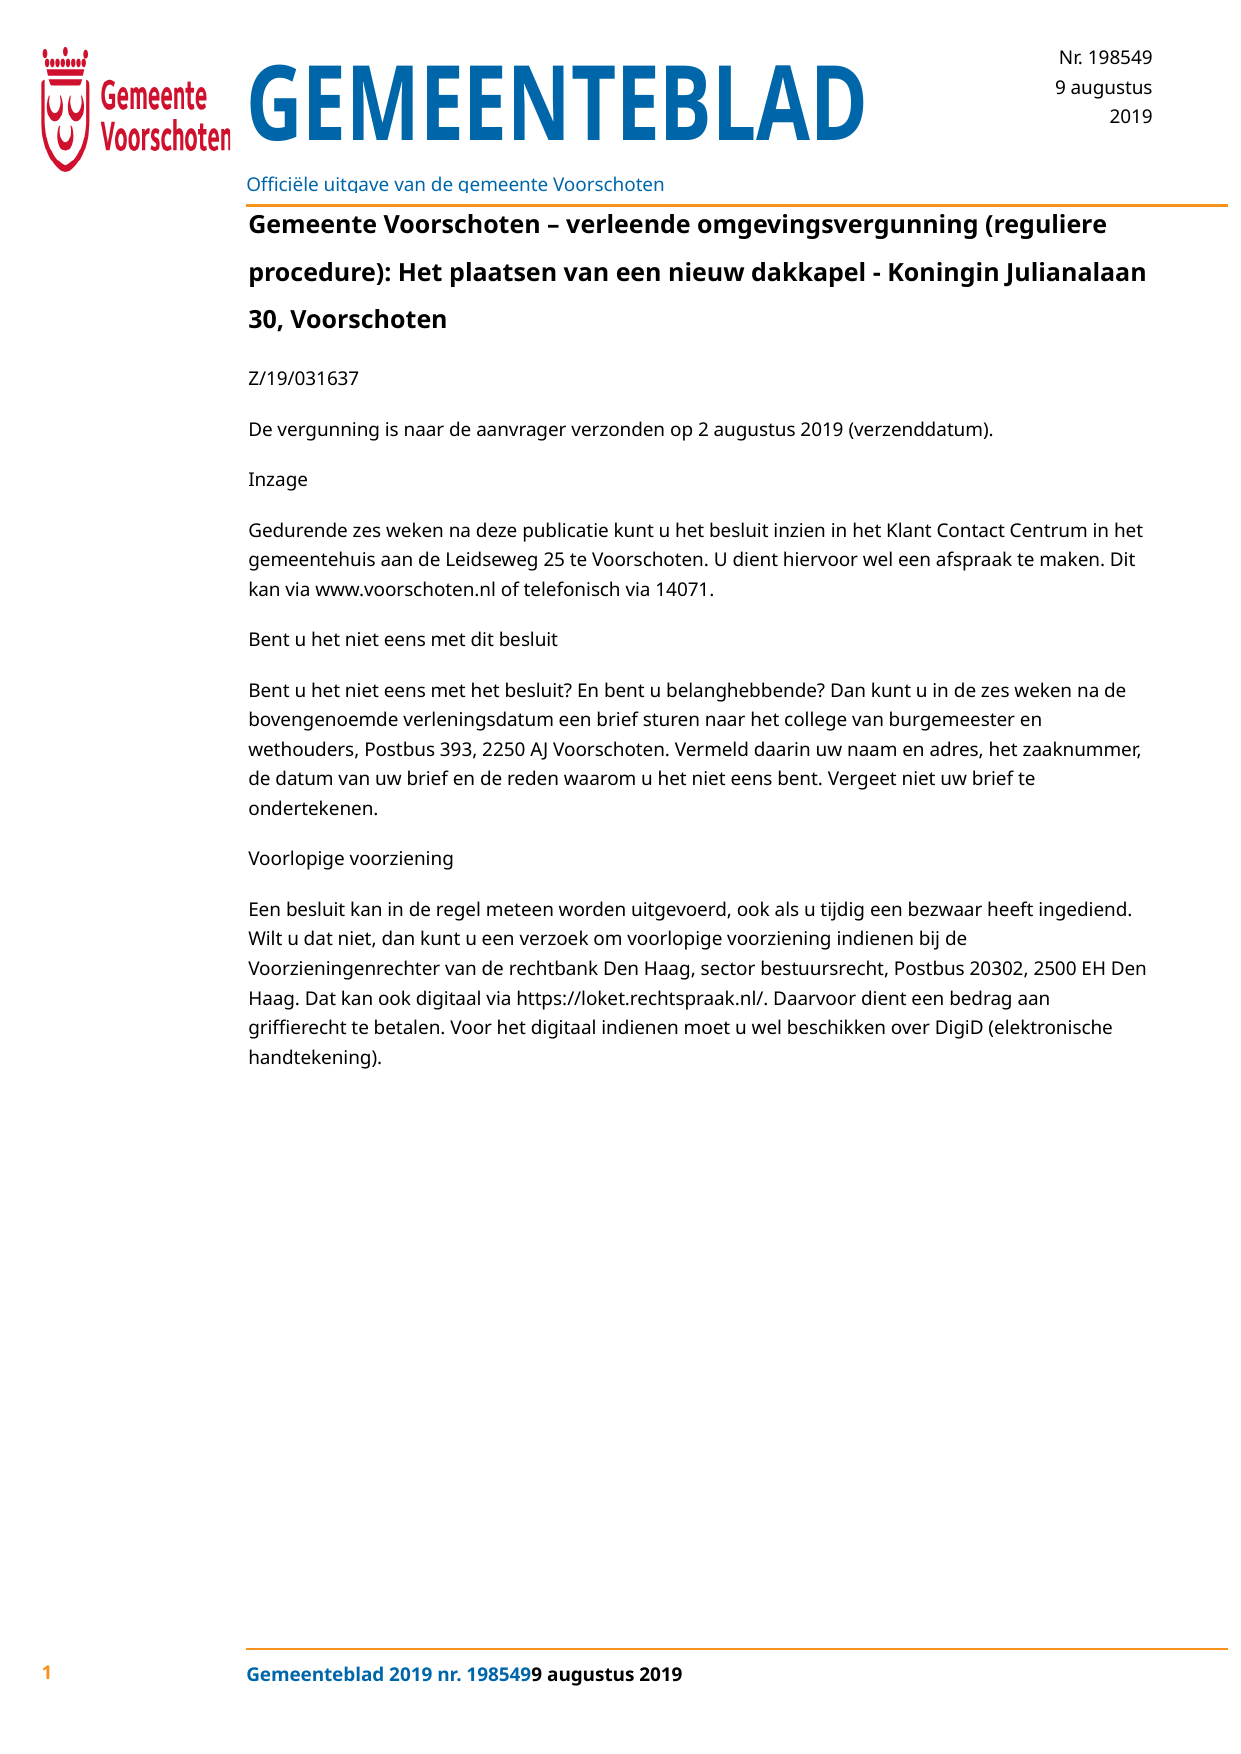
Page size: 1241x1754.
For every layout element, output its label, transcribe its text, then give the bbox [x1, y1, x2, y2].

text Inzage [248, 466, 1152, 492]
text Voorlopige voorziening [248, 846, 1152, 871]
text Z/19/031637 [248, 366, 1152, 391]
text Bent u het niet eens met dit besluit [248, 626, 1152, 652]
picture [41, 47, 231, 172]
text Gemeente Voorschoten – verleende omgevingsvergunning (reguliere procedure): Het plaatsen van een nieuw dakkapel - Koningin Julianalaan 30, Voorschoten [248, 207, 1152, 336]
text De vergunning is naar de aanvrager verzonden op 2 augustus 2019 (verzenddatum). [248, 416, 1152, 442]
text Een besluit kan in de regel meteen worden uitgevoerd, ook als u tijdig een bezwaar heeft ingediend. Wilt u dat niet, dan kunt u een verzoek om voorlopige voorziening indienen bij de Voorzieningenrechter van de rechtbank Den Haag, sector bestuursrecht, Postbus 20302, 2500 EH Den Haag. Dat kan ook digitaal via https://loket.rechtspraak.nl/. Daarvoor dient een bedrag aan griffierecht te betalen. Voor het digitaal indienen moet u wel beschikken over DigiD (elektronische handtekening). [248, 896, 1152, 1069]
text Gedurende zes weken na deze publicatie kunt u het besluit inzien in het Klant Contact Centrum in het gemeentehuis aan de Leidseweg 25 te Voorschoten. U dient hiervoor wel een afspraak te maken. Dit kan via www.voorschoten.nl of telefonisch via 14071. [248, 517, 1152, 602]
text Bent u het niet eens met het besluit? En bent u belanghebbende? Dan kunt u in de zes weken na de bovengenoemde verleningsdatum een brief sturen naar het college van burgemeester en wethouders, Postbus 393, 2250 AJ Voorschoten. Vermeld daarin uw naam en adres, het zaaknummer, de datum van uw brief en de reden waarom u het niet eens bent. Vergeet niet uw brief te ondertekenen. [248, 677, 1152, 821]
